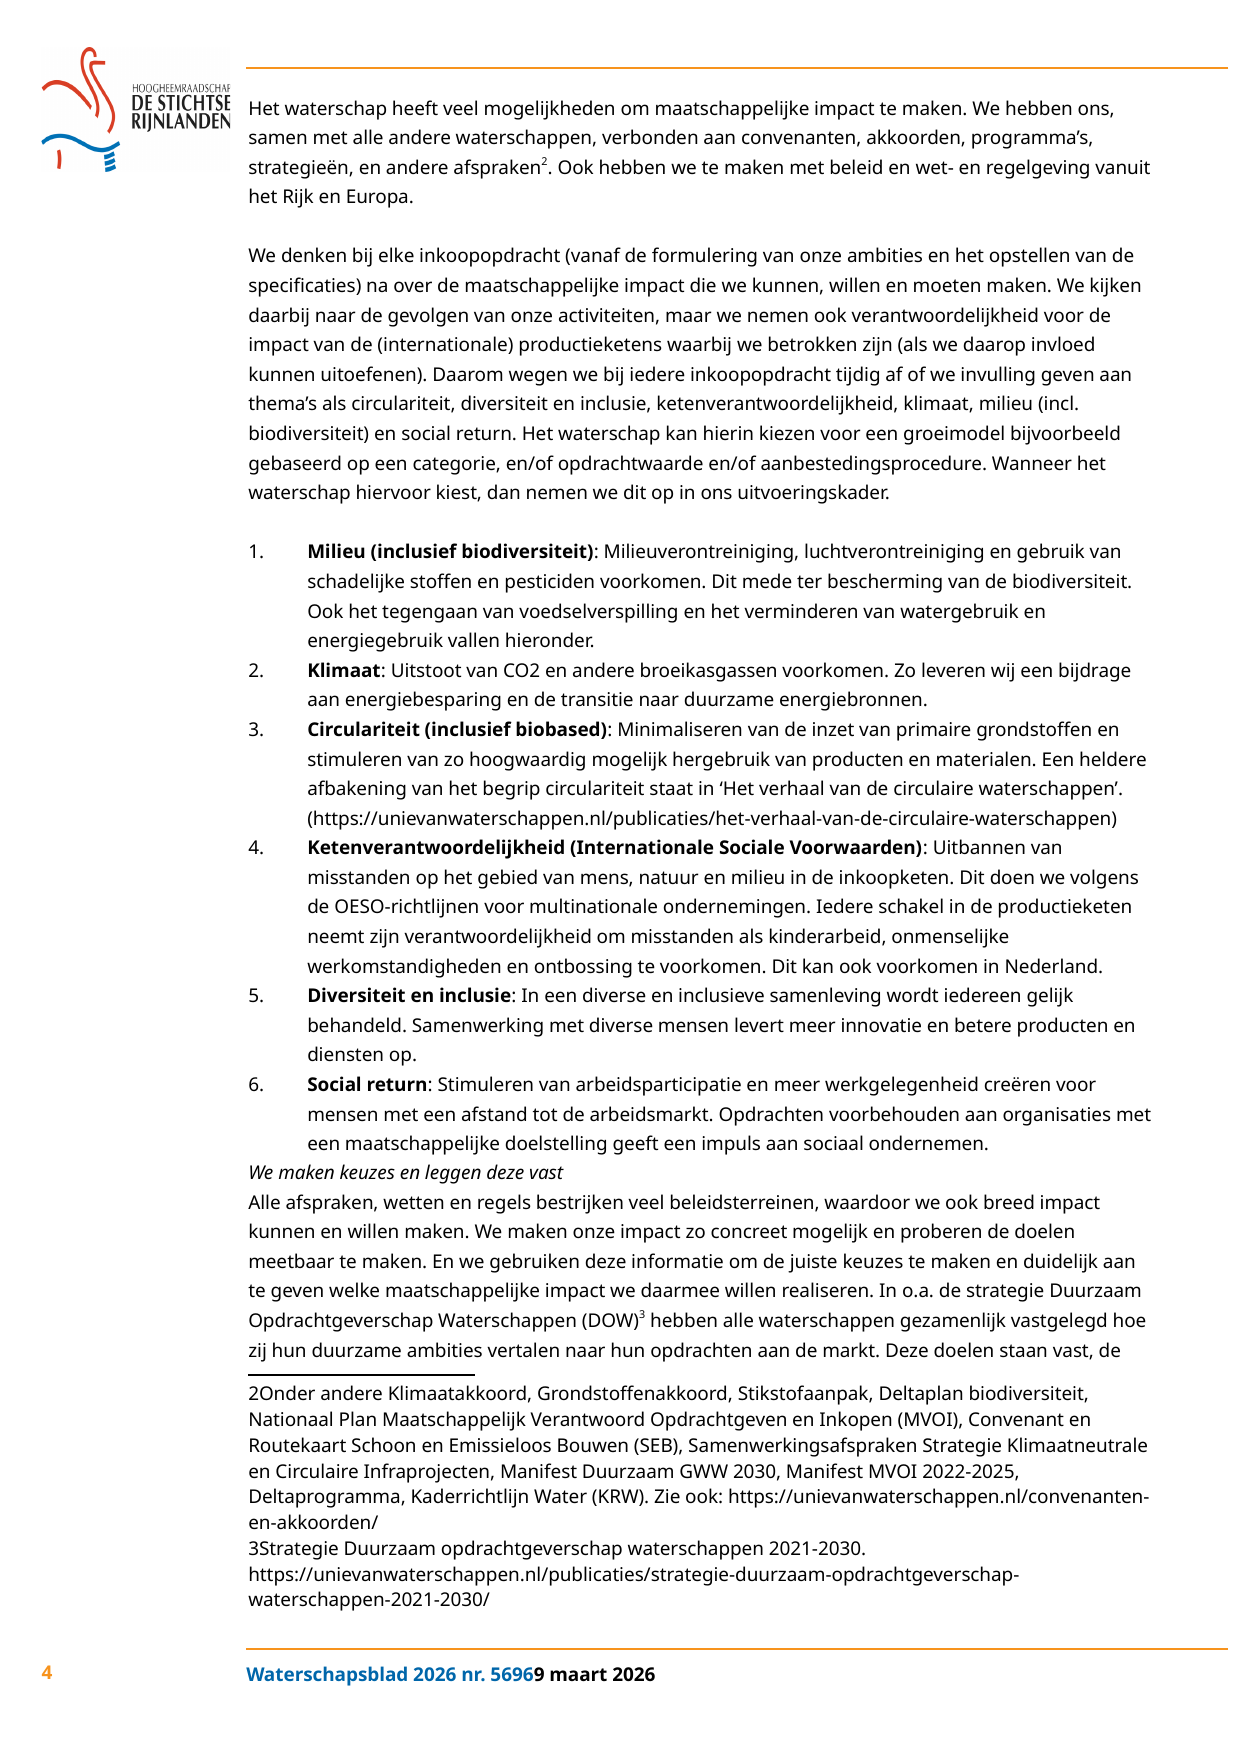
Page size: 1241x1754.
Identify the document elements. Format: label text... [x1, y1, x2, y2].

table_header Milieu (inclusief biodiversiteit): Milieuverontreiniging, luchtverontreiniging en gebruik van schadelijke stoffen en pesticiden voorkomen. Dit mede ter bescherming van de biodiversiteit. Ook het tegengaan van voedselverspilling en het verminderen van watergebruik en energiegebruik vallen hieronder. Klimaat: Uitstoot van CO2 en andere broeikasgassen voorkomen. Zo leveren wij een bijdrage aan energiebesparing en de transitie naar duurzame energiebronnen. Circulariteit (inclusief biobased): Minimaliseren van de inzet van primaire grondstoffen en stimuleren van zo hoogwaardig mogelijk hergebruik van producten en materialen. Een heldere afbakening van het begrip circulariteit staat in ‘Het verhaal van de circulaire waterschappen’. (https://unievanwaterschappen.nl/publicaties/het-verhaal-van-de-circulaire-waterschappen) Ketenverantwoordelijkheid (Internationale Sociale Voorwaarden): Uitbannen van misstanden op het gebied van mens, natuur en milieu in de inkoopketen. Dit doen we volgens de OESO-richtlijnen voor multinationale ondernemingen. Iedere schakel in de productieketen neemt zijn verantwoordelijkheid om misstanden als kinderarbeid, onmenselijke werkomstandigheden en ontbossing te voorkomen. Dit kan ook voorkomen in Nederland. Diversiteit en inclusie: In een diverse en inclusieve samenleving wordt iedereen gelijk behandeld. Samenwerking met diverse mensen levert meer innovatie en betere producten en diensten op. Social return: Stimuleren van arbeidsparticipatie en meer werkgelegenheid creëren voor mensen met een afstand tot de arbeidsmarkt. Opdrachten voorbehouden aan organisaties met een maatschappelijke doelstelling geeft een impuls aan sociaal ondernemen. [248, 539, 1152, 1156]
text We maken keuzes en leggen deze vast [248, 1159, 1152, 1185]
text Het waterschap heeft veel mogelijkheden om maatschappelijke impact te maken. We hebben ons, samen met alle andere waterschappen, verbonden aan convenanten, akkoorden, programma’s, strategieën, en andere afspraken. Ook hebben we te maken met beleid en wet- en regelgeving vanuit het Rijk en Europa. [248, 95, 1152, 209]
text Onder andere Klimaatakkoord, Grondstoffenakkoord, Stikstofaanpak, Deltaplan biodiversiteit, Nationaal Plan Maatschappelijk Verantwoord Opdrachtgeven en Inkopen (MVOI), Convenant en Routekaart Schoon en Emissieloos Bouwen (SEB), Samenwerkingsafspraken Strategie Klimaatneutrale en Circulaire Infraprojecten, Manifest Duurzaam GWW 2030, Manifest MVOI 2022-2025, Deltaprogramma, Kaderrichtlijn Water (KRW). Zie ook: https://unievanwaterschappen.nl/convenanten-en-akkoorden/ [248, 1381, 1152, 1535]
text We denken bij elke inkoopopdracht (vanaf de formulering van onze ambities en het opstellen van de specificaties) na over de maatschappelijke impact die we kunnen, willen en moeten maken. We kijken daarbij naar de gevolgen van onze activiteiten, maar we nemen ook verantwoordelijkheid voor de impact van de (internationale) productieketens waarbij we betrokken zijn (als we daarop invloed kunnen uitoefenen). Daarom wegen we bij iedere inkoopopdracht tijdig af of we invulling geven aan thema’s als circulariteit, diversiteit en inclusie, ketenverantwoordelijkheid, klimaat, milieu (incl. biodiversiteit) en social return. Het waterschap kan hierin kiezen voor een groeimodel bijvoorbeeld gebaseerd op een categorie, en/of opdrachtwaarde en/of aanbestedingsprocedure. Wanneer het waterschap hiervoor kiest, dan nemen we dit op in ons uitvoeringskader. [248, 243, 1152, 505]
text Strategie Duurzaam opdrachtgeverschap waterschappen 2021-2030. https://unievanwaterschappen.nl/publicaties/strategie-duurzaam-opdrachtgeverschap-waterschappen-2021-2030/ [248, 1535, 1152, 1612]
picture [41, 47, 231, 172]
text Alle afspraken, wetten en regels bestrijken veel beleidsterreinen, waardoor we ook breed impact kunnen en willen maken. We maken onze impact zo concreet mogelijk en proberen de doelen meetbaar te maken. En we gebruiken deze informatie om de juiste keuzes te maken en duidelijk aan te geven welke maatschappelijke impact we daarmee willen realiseren. In o.a. de strategie Duurzaam Opdrachtgeverschap Waterschappen (DOW) hebben alle waterschappen gezamenlijk vastgelegd hoe zij hun duurzame ambities vertalen naar hun opdrachten aan de markt. Deze doelen staan vast, de [248, 1189, 1152, 1362]
